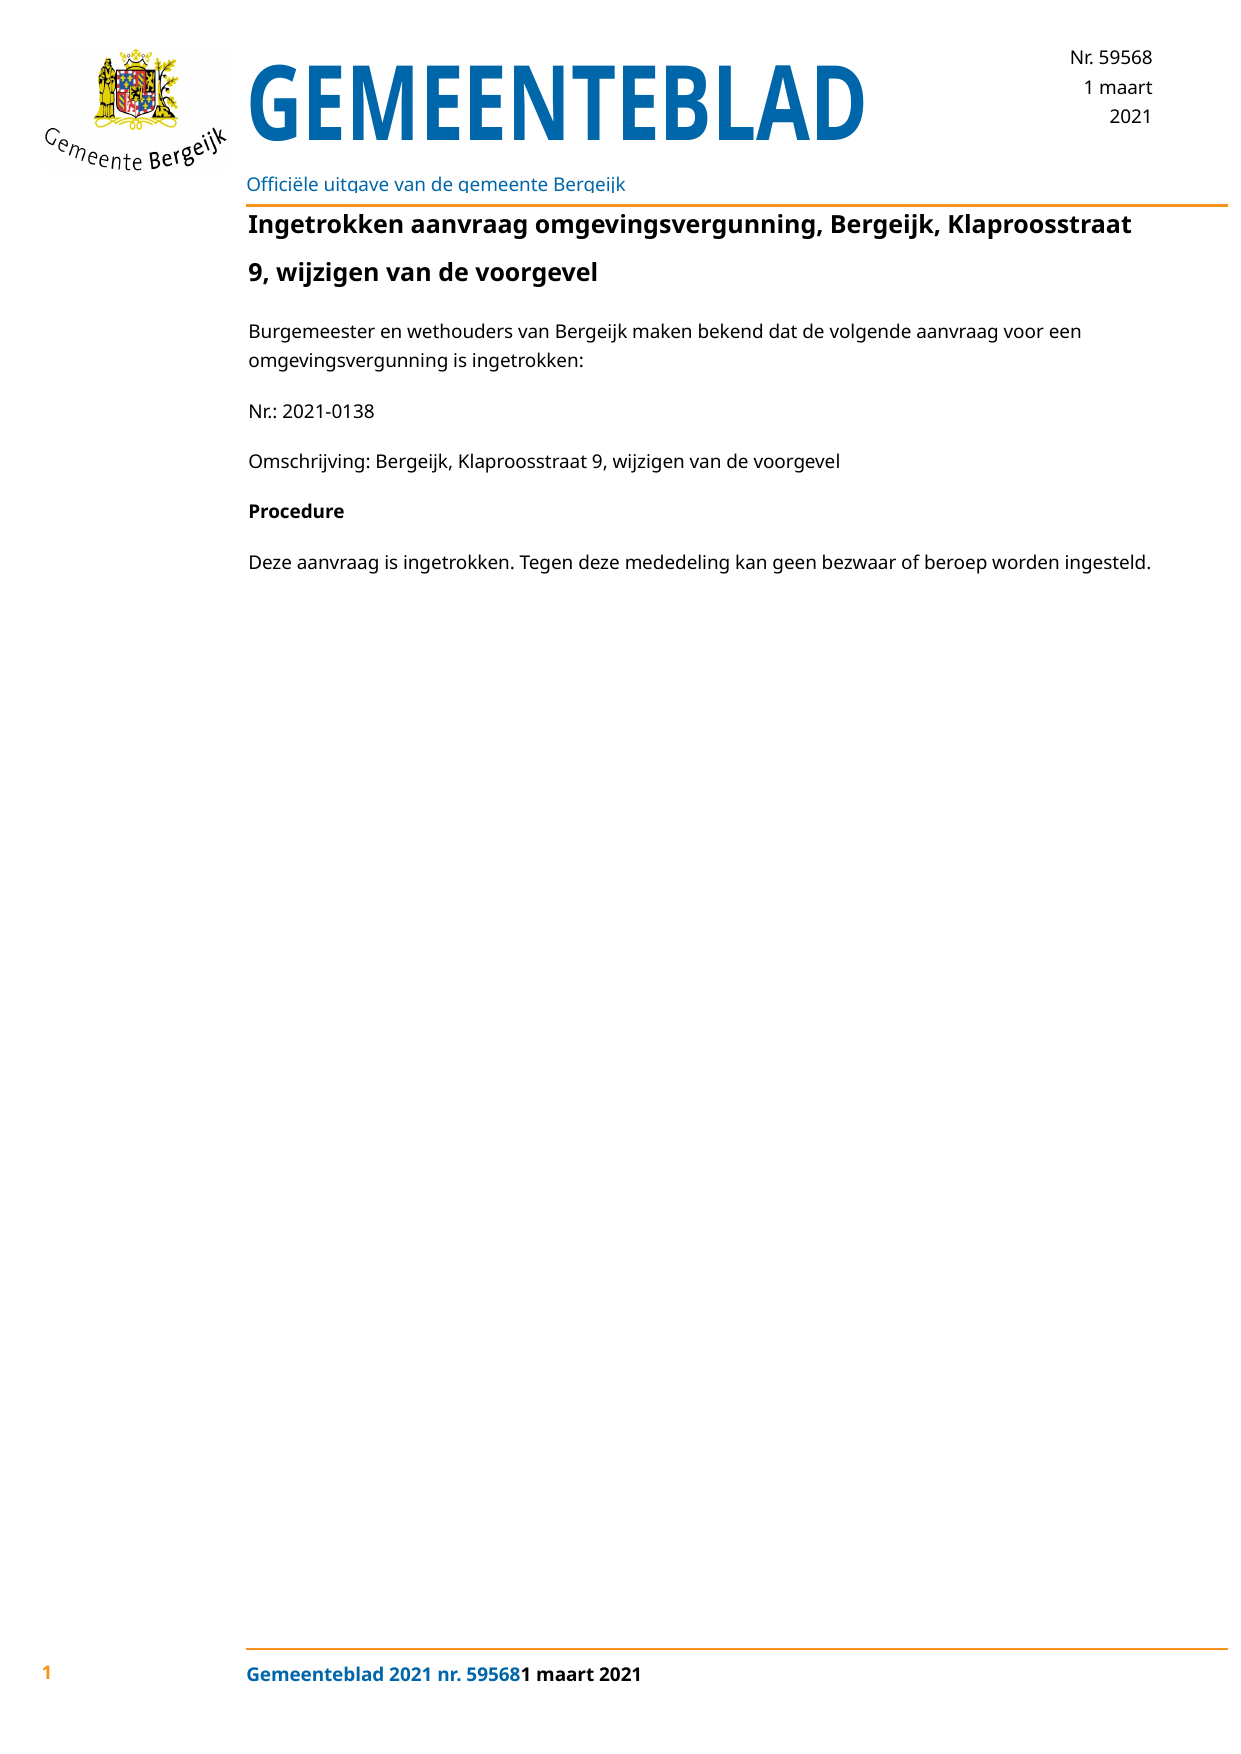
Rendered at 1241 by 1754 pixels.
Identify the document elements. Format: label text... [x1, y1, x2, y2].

text Deze aanvraag is ingetrokken. Tegen deze mededeling kan geen bezwaar of beroep worden ingesteld. [248, 549, 1152, 575]
text Burgemeester en wethouders van Bergeijk maken bekend dat de volgende aanvraag voor een omgevingsvergunning is ingetrokken: [248, 318, 1152, 373]
text Ingetrokken aanvraag omgevingsvergunning, Bergeijk, Klaproosstraat 9, wijzigen van de voorgevel [248, 207, 1152, 288]
text Procedure [248, 499, 1152, 524]
text Nr.: 2021-0138 [248, 398, 1152, 424]
picture [41, 47, 231, 172]
text Omschrijving: Bergeijk, Klaproosstraat 9, wijzigen van de voorgevel [248, 448, 1152, 474]
